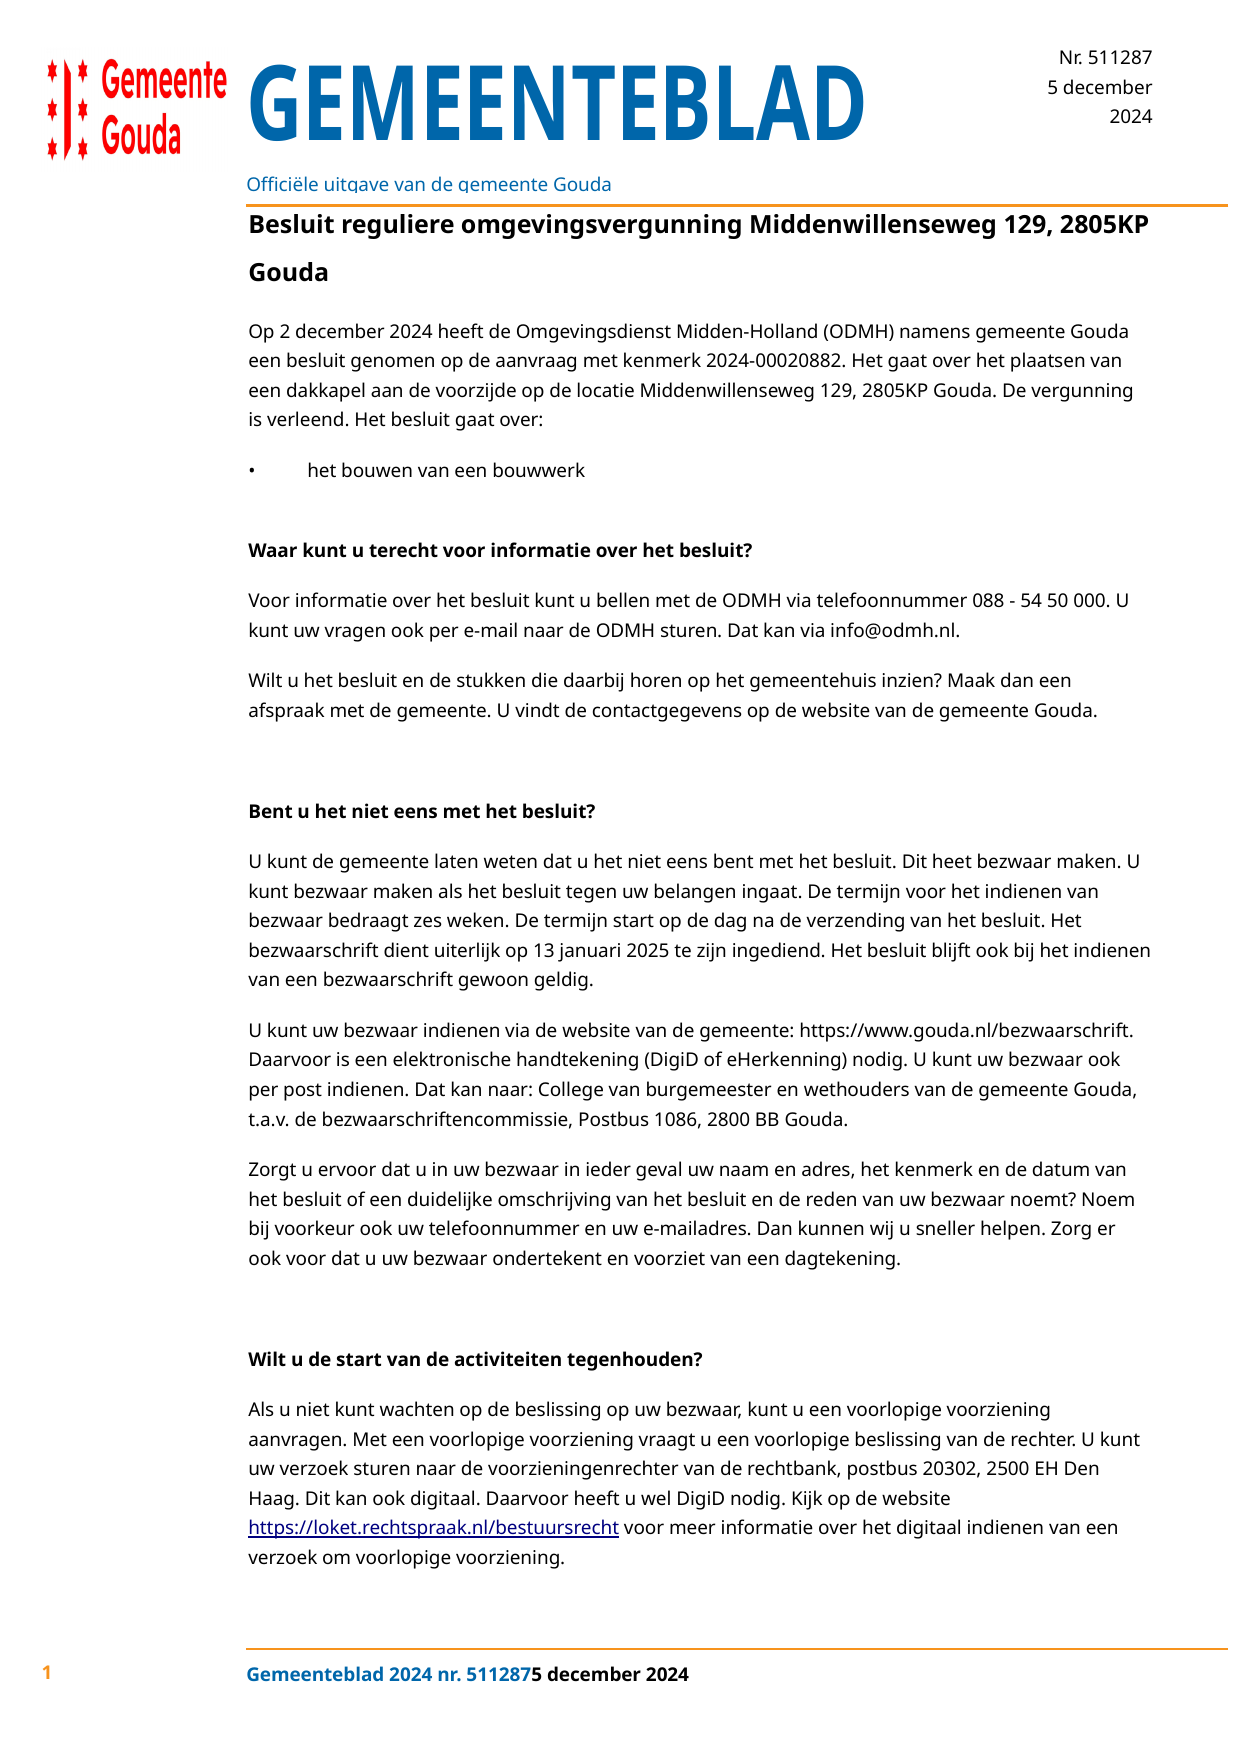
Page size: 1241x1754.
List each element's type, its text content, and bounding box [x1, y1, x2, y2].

text Als u niet kunt wachten op de beslissing op uw bezwaar, kunt u een voorlopige voorziening aanvragen. Met een voorlopige voorziening vraagt u een voorlopige beslissing van de rechter. U kunt uw verzoek sturen naar de voorzieningenrechter van de rechtbank, postbus 20302, 2500 EH Den Haag. Dit kan ook digitaal. Daarvoor heeft u wel DigiD nodig. Kijk op de website https://loket.rechtspraak.nl/bestuursrecht voor meer informatie over het digitaal indienen van een verzoek om voorlopige voorziening. [248, 1396, 1152, 1570]
text Besluit reguliere omgevingsvergunning Middenwillenseweg 129, 2805KP Gouda [248, 207, 1152, 288]
text Wilt u het besluit en de stukken die daarbij horen op het gemeentehuis inzien? Maak dan een afspraak met de gemeente. U vindt de contactgegevens op de website van de gemeente Gouda. [248, 667, 1152, 723]
text U kunt de gemeente laten weten dat u het niet eens bent met het besluit. Dit heet bezwaar maken. U kunt bezwaar maken als het besluit tegen uw belangen ingaat. De termijn voor het indienen van bezwaar bedraagt zes weken. De termijn start op de dag na de verzending van het besluit. Het bezwaarschrift dient uiterlijk op 13 januari 2025 te zijn ingediend. Het besluit blijft ook bij het indienen van een bezwaarschrift gewoon geldig. [248, 848, 1152, 992]
text Bent u het niet eens met het besluit? [248, 798, 1152, 824]
text Wilt u de start van de activiteiten tegenhouden? [248, 1346, 1152, 1372]
text Waar kunt u terecht voor informatie over het besluit? [248, 537, 1152, 563]
list het bouwen van een bouwwerk [248, 457, 1152, 483]
text Voor informatie over het besluit kunt u bellen met de ODMH via telefoonnummer 088 - 54 50 000. U kunt uw vragen ook per e-mail naar de ODMH sturen. Dat kan via info@odmh.nl. [248, 587, 1152, 643]
text U kunt uw bezwaar indienen via de website van de gemeente: https://www.gouda.nl/bezwaarschrift. Daarvoor is een elektronische handtekening (DigiD of eHerkenning) nodig. U kunt uw bezwaar ook per post indienen. Dat kan naar: College van burgemeester en wethouders van de gemeente Gouda, t.a.v. de bezwaarschriftencommissie, Postbus 1086, 2800 BB Gouda. [248, 1017, 1152, 1132]
picture [41, 47, 231, 172]
text Op 2 december 2024 heeft de Omgevingsdienst Midden-Holland (ODMH) namens gemeente Gouda een besluit genomen op de aanvraag met kenmerk 2024-00020882. Het gaat over het plaatsen van een dakkapel aan de voorzijde op de locatie Middenwillenseweg 129, 2805KP Gouda. De vergunning is verleend. Het besluit gaat over: [248, 318, 1152, 432]
text Zorgt u ervoor dat u in uw bezwaar in ieder geval uw naam en adres, het kenmerk en de datum van het besluit of een duidelijke omschrijving van het besluit en de reden van uw bezwaar noemt? Noem bij voorkeur ook uw telefoonnummer en uw e-mailadres. Dan kunnen wij u sneller helpen. Zorg er ook voor dat u uw bezwaar ondertekent en voorziet van een dagtekening. [248, 1156, 1152, 1271]
